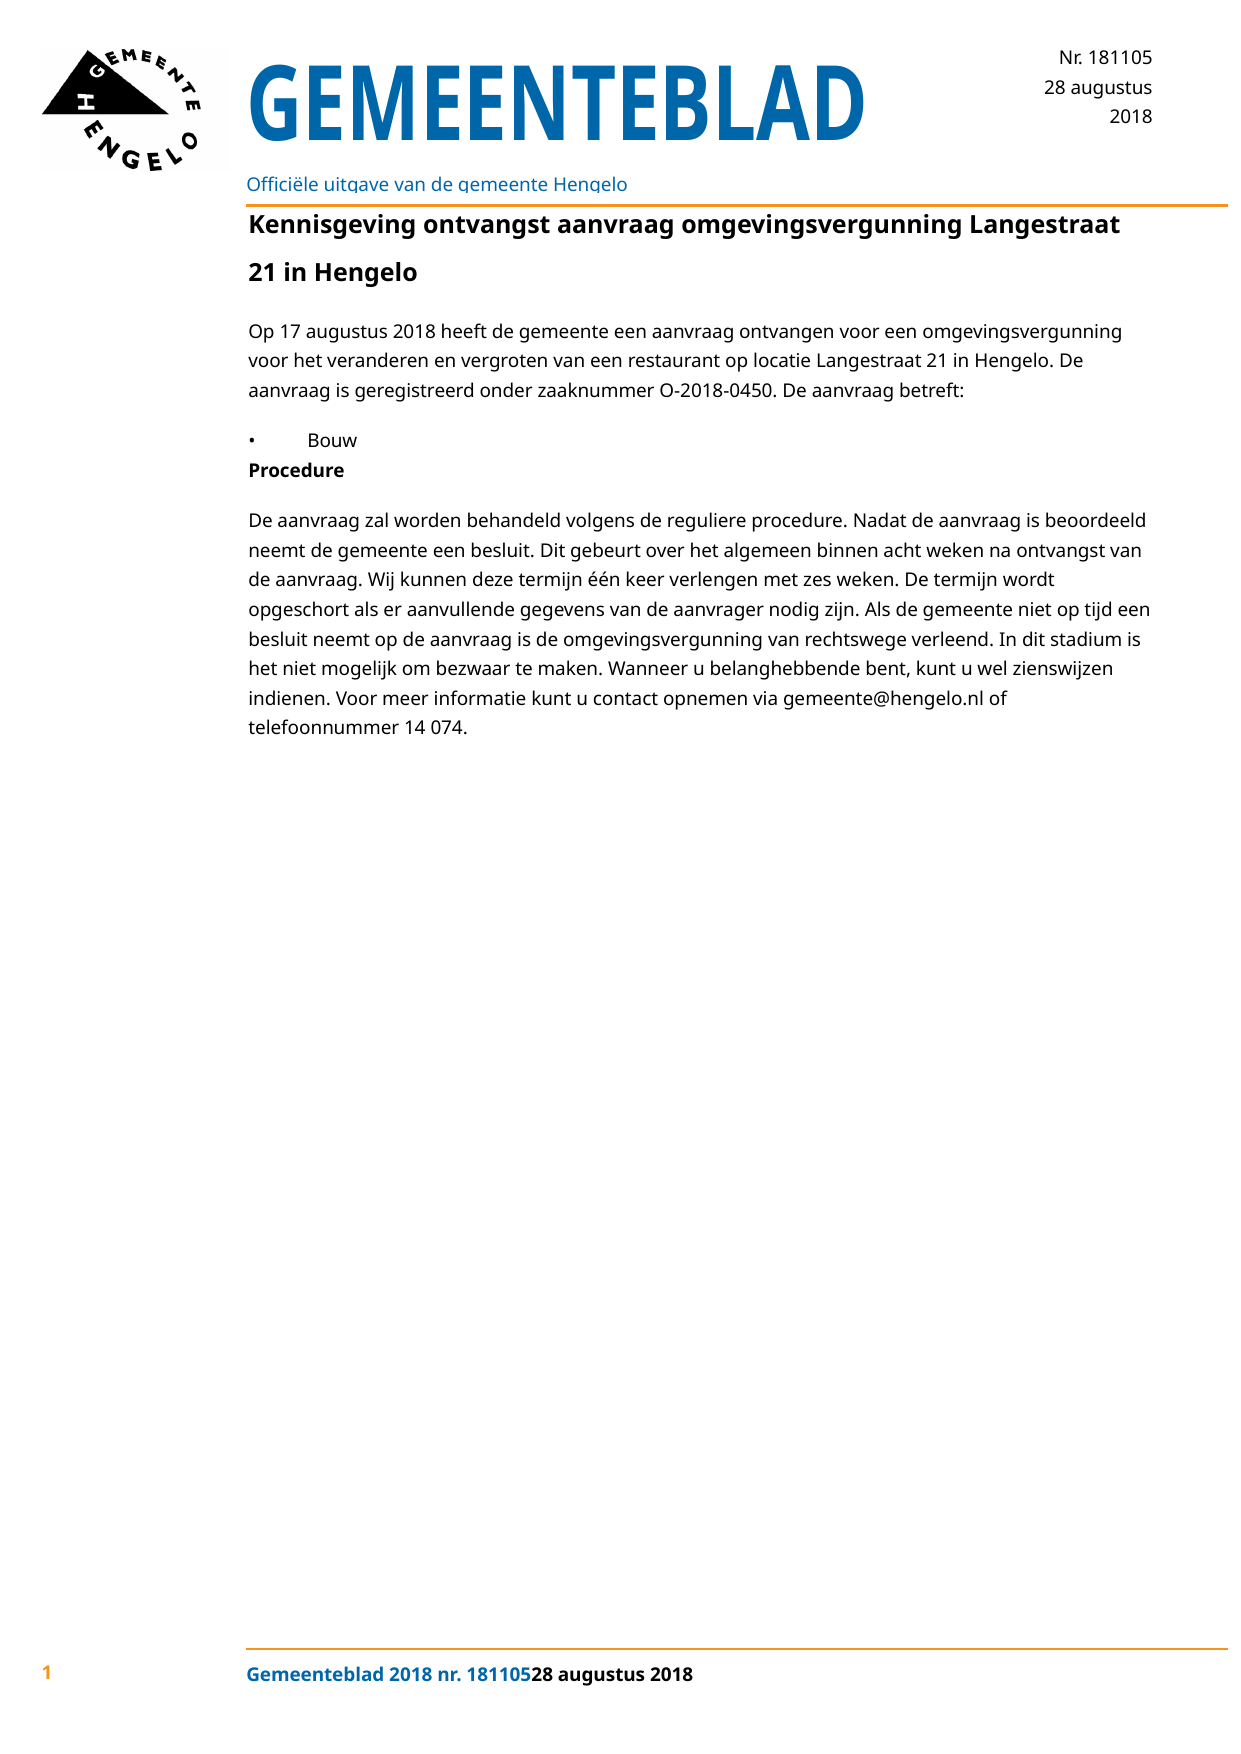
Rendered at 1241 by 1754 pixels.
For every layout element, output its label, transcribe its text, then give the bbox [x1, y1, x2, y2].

text Op 17 augustus 2018 heeft de gemeente een aanvraag ontvangen voor een omgevingsvergunning voor het veranderen en vergroten van een restaurant op locatie Langestraat 21 in Hengelo. De aanvraag is geregistreerd onder zaaknummer O-2018-0450. De aanvraag betreft: [248, 318, 1152, 403]
text De aanvraag zal worden behandeld volgens de reguliere procedure. Nadat de aanvraag is beoordeeld neemt de gemeente een besluit. Dit gebeurt over het algemeen binnen acht weken na ontvangst van de aanvraag. Wij kunnen deze termijn één keer verlengen met zes weken. De termijn wordt opgeschort als er aanvullende gegevens van de aanvrager nodig zijn. Als de gemeente niet op tijd een besluit neemt op de aanvraag is de omgevingsvergunning van rechtswege verleend. In dit stadium is het niet mogelijk om bezwaar te maken. Wanneer u belanghebbende bent, kunt u wel zienswijzen indienen. Voor meer informatie kunt u contact opnemen via gemeente@hengelo.nl of telefoonnummer 14 074. [248, 507, 1152, 740]
text Kennisgeving ontvangst aanvraag omgevingsvergunning Langestraat 21 in Hengelo [248, 207, 1152, 288]
picture [41, 47, 231, 172]
text Procedure [248, 457, 1152, 483]
list Bouw [248, 427, 1152, 453]
